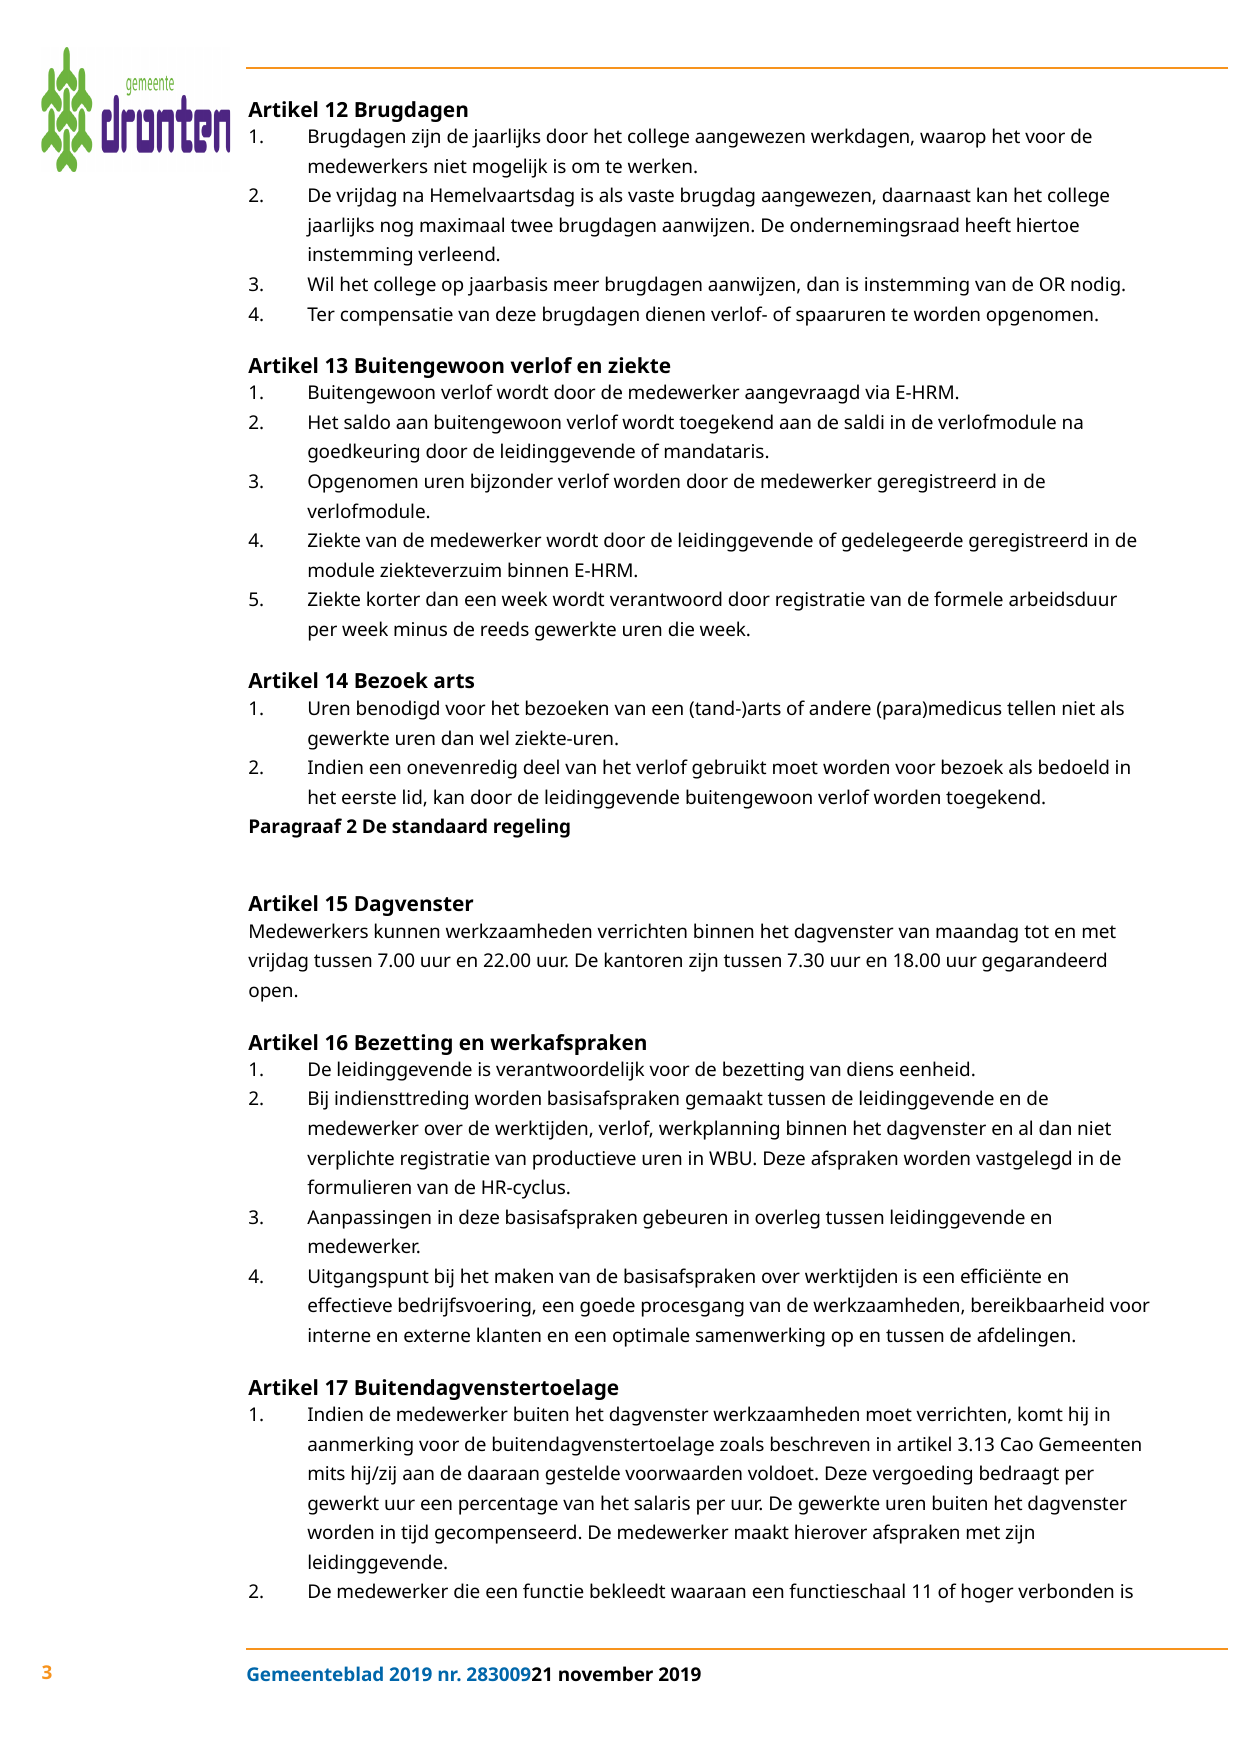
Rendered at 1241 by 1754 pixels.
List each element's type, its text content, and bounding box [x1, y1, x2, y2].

list De medewerker die een functie bekleedt waaraan een functieschaal 11 of hoger verbonden is [248, 1579, 1152, 1604]
list Ziekte van de medewerker wordt door de leidinggevende of gedelegeerde geregistreerd in de module ziekteverzuim binnen E-HRM. [248, 527, 1152, 583]
list Ter compensatie van deze brugdagen dienen verlof- of spaaruren te worden opgenomen. [248, 301, 1152, 326]
text Artikel 13 Buitengewoon verlof en ziekte [248, 351, 1152, 379]
text Artikel 17 Buitendagvenstertoelage [248, 1373, 1152, 1401]
list De vrijdag na Hemelvaartsdag is als vaste brugdag aangewezen, daarnaast kan het college jaarlijks nog maximaal twee brugdagen aanwijzen. De ondernemingsraad heeft hiertoe instemming verleend. [248, 182, 1152, 267]
text Medewerkers kunnen werkzaamheden verrichten binnen het dagvenster van maandag tot en met vrijdag tussen 7.00 uur en 22.00 uur. De kantoren zijn tussen 7.30 uur en 18.00 uur gegarandeerd open. [248, 918, 1152, 1003]
list Indien een onevenredig deel van het verlof gebruikt moet worden voor bezoek als bedoeld in het eerste lid, kan door de leidinggevende buitengewoon verlof worden toegekend. [248, 754, 1152, 809]
text Artikel 14 Bezoek arts [248, 667, 1152, 695]
list Buitengewoon verlof wordt door de medewerker aangevraagd via E-HRM. [248, 379, 1152, 405]
list Het saldo aan buitengewoon verlof wordt toegekend aan de saldi in de verlofmodule na goedkeuring door de leidinggevende of mandataris. [248, 409, 1152, 464]
list Brugdagen zijn de jaarlijks door het college aangewezen werkdagen, waarop het voor de medewerkers niet mogelijk is om te werken. [248, 123, 1152, 178]
text Artikel 15 Dagvenster [248, 889, 1152, 918]
list Bij indiensttreding worden basisafspraken gemaakt tussen de leidinggevende en de medewerker over de werktijden, verlof, werkplanning binnen het dagvenster en al dan niet verplichte registratie van productieve uren in WBU. Deze afspraken worden vastgelegd in de formulieren van de HR-cyclus. [248, 1086, 1152, 1200]
text Artikel 16 Bezetting en werkafspraken [248, 1028, 1152, 1056]
list Uren benodigd voor het bezoeken van een (tand-)arts of andere (para)medicus tellen niet als gewerkte uren dan wel ziekte-uren. [248, 695, 1152, 750]
list Opgenomen uren bijzonder verlof worden door de medewerker geregistreerd in de verlofmodule. [248, 468, 1152, 524]
list Uitgangspunt bij het maken van de basisafspraken over werktijden is een efficiënte en effectieve bedrijfsvoering, een goede procesgang van de werkzaamheden, bereikbaarheid voor interne en externe klanten en een optimale samenwerking op en tussen de afdelingen. [248, 1263, 1152, 1348]
list Aanpassingen in deze basisafspraken gebeuren in overleg tussen leidinggevende en medewerker. [248, 1204, 1152, 1259]
list Wil het college op jaarbasis meer brugdagen aanwijzen, dan is instemming van de OR nodig. [248, 271, 1152, 297]
list Indien de medewerker buiten het dagvenster werkzaamheden moet verrichten, komt hij in aanmerking voor de buitendagvenstertoelage zoals beschreven in artikel 3.13 Cao Gemeenten mits hij/zij aan de daaraan gestelde voorwaarden voldoet. Deze vergoeding bedraagt per gewerkt uur een percentage van het salaris per uur. De gewerkte uren buiten het dagvenster worden in tijd gecompenseerd. De medewerker maakt hierover afspraken met zijn leidinggevende. [248, 1401, 1152, 1575]
text Artikel 12 Brugdagen [248, 95, 1152, 123]
list De leidinggevende is verantwoordelijk voor de bezetting van diens eenheid. [248, 1056, 1152, 1082]
picture [41, 47, 231, 172]
list Ziekte korter dan een week wordt verantwoord door registratie van de formele arbeidsduur per week minus de reeds gewerkte uren die week. [248, 587, 1152, 642]
text Paragraaf 2 De standaard regeling [248, 813, 1152, 839]
